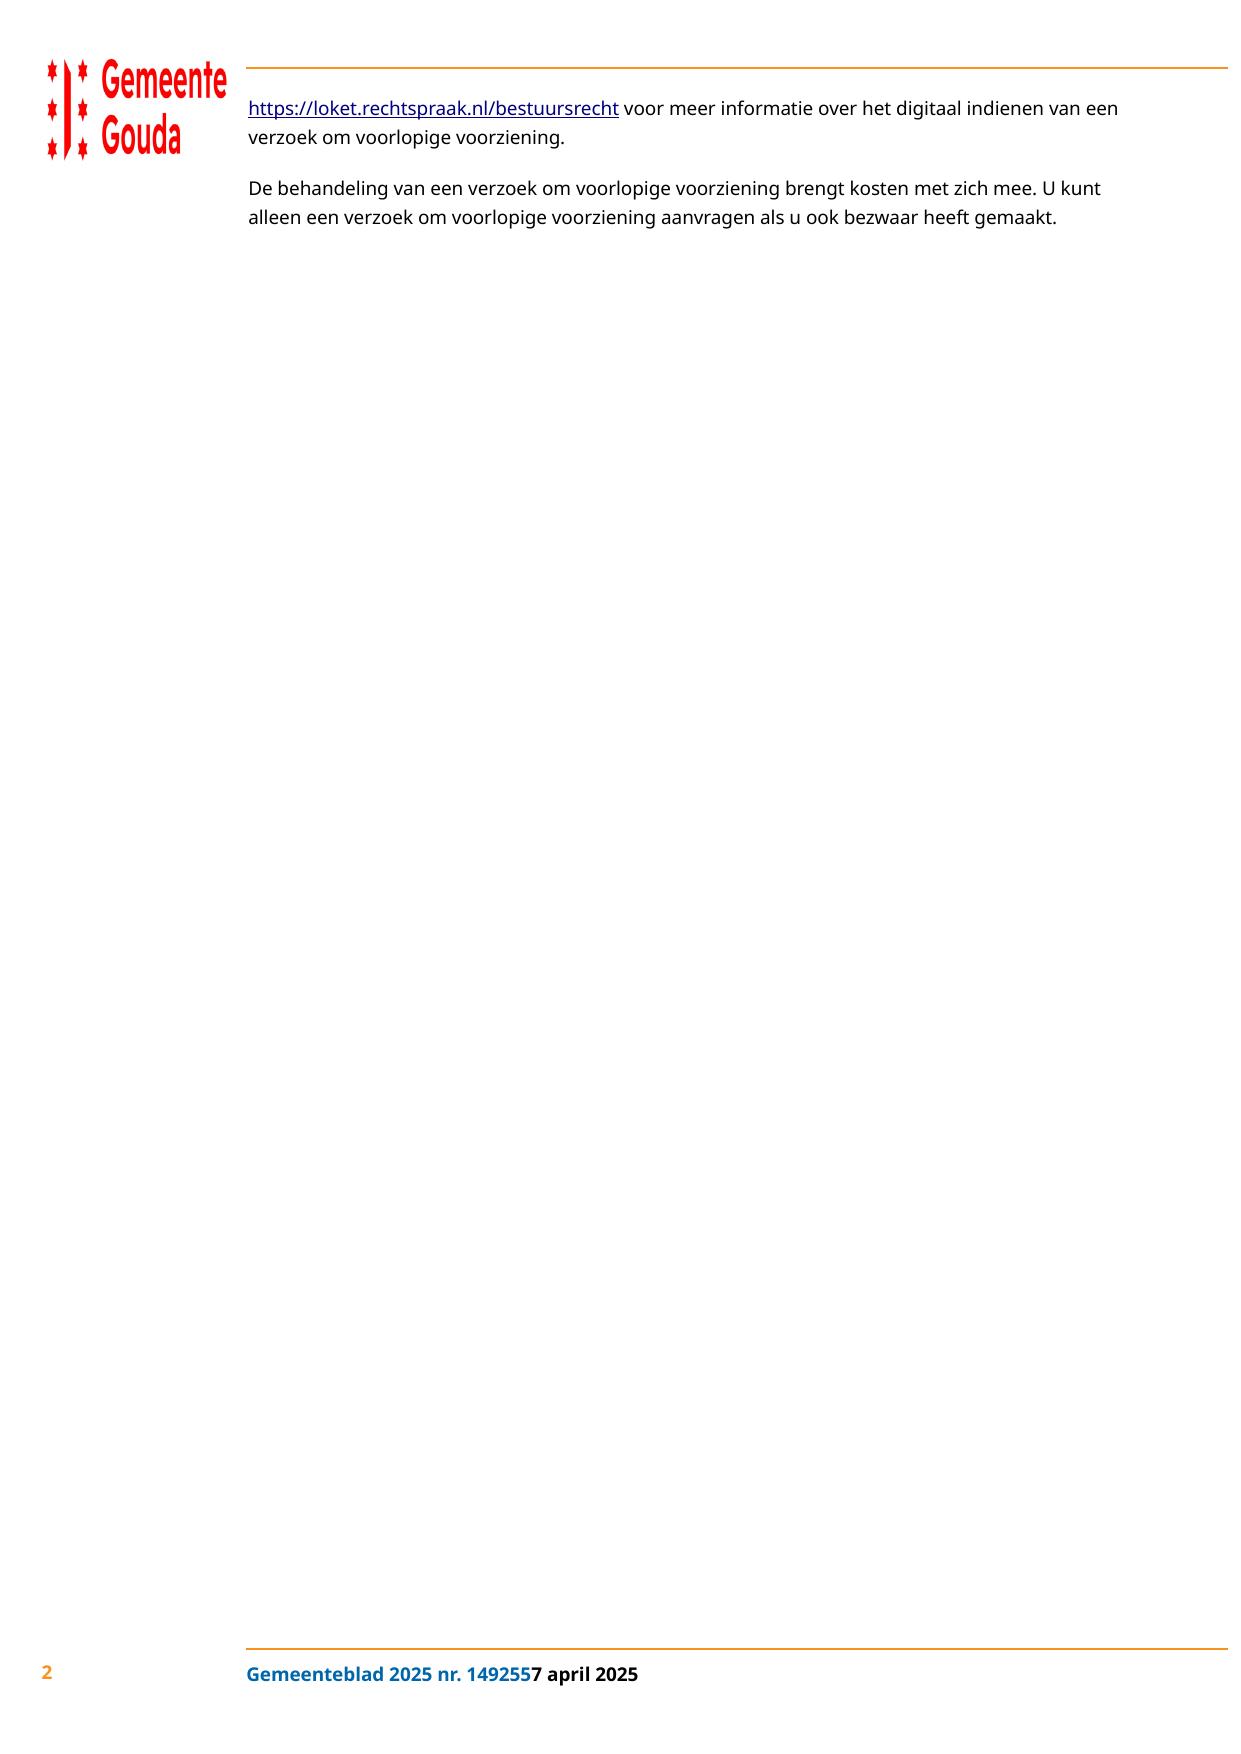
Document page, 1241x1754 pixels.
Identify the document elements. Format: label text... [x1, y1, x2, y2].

text De behandeling van een verzoek om voorlopige voorziening brengt kosten met zich mee. U kunt alleen een verzoek om voorlopige voorziening aanvragen als u ook bezwaar heeft gemaakt. [248, 175, 1152, 230]
text https://loket.rechtspraak.nl/bestuursrecht voor meer informatie over het digitaal indienen van een verzoek om voorlopige voorziening. [248, 95, 1152, 150]
picture [41, 47, 231, 172]
